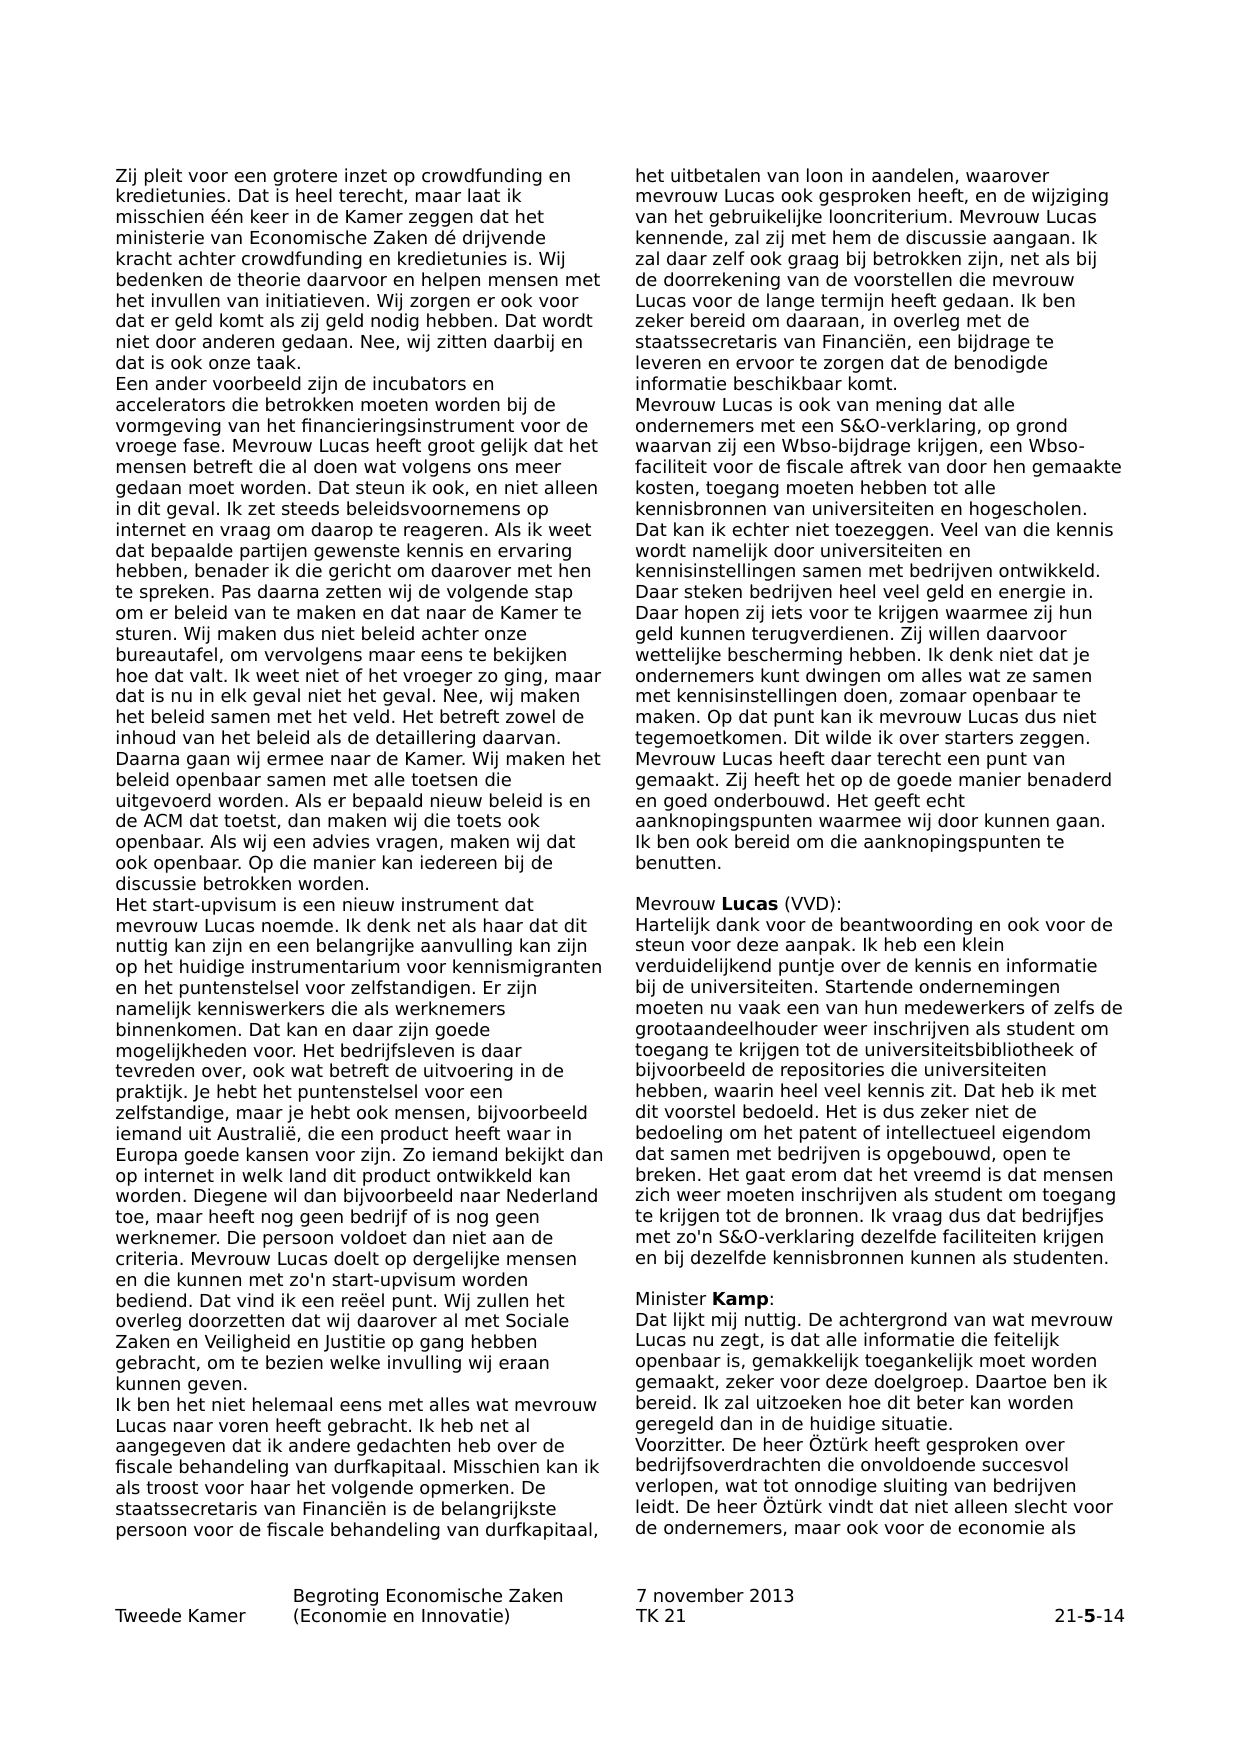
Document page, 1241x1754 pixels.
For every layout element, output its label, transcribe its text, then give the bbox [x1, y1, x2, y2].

text Mevrouw Lucas (VVD): [635, 894, 1125, 914]
text het uitbetalen van loon in aandelen, waarover mevrouw Lucas ook gesproken heeft, en de wijziging van het gebruikelijke looncriterium. Mevrouw Lucas kennende, zal zij met hem de discussie aangaan. Ik zal daar zelf ook graag bij betrokken zijn, net als bij de doorrekening van de voorstellen die mevrouw Lucas voor de lange termijn heeft gedaan. Ik ben zeker bereid om daaraan, in overleg met de staatssecretaris van Financiën, een bijdrage te leveren en ervoor te zorgen dat de benodigde informatie beschikbaar komt. [635, 165, 1125, 394]
text Voorzitter. De heer Öztürk heeft gesproken over bedrijfsoverdrachten die onvoldoende succesvol verlopen, wat tot onnodige sluiting van bedrijven leidt. De heer Öztürk vindt dat niet alleen slecht voor de ondernemers, maar ook voor de economie als [635, 1434, 1125, 1538]
text Zij pleit voor een grotere inzet op crowdfunding en kredietunies. Dat is heel terecht, maar laat ik misschien één keer in de Kamer zeggen dat het ministerie van Economische Zaken dé drijvende kracht achter crowdfunding en kredietunies is. Wij bedenken de theorie daarvoor en helpen mensen met het invullen van initiatieven. Wij zorgen er ook voor dat er geld komt als zij geld nodig hebben. Dat wordt niet door anderen gedaan. Nee, wij zitten daarbij en dat is ook onze taak. [115, 165, 605, 374]
text Mevrouw Lucas is ook van mening dat alle ondernemers met een S&O-verklaring, op grond waarvan zij een Wbso-bijdrage krijgen, een Wbso-faciliteit voor de fiscale aftrek van door hen gemaakte kosten, toegang moeten hebben tot alle kennisbronnen van universiteiten en hogescholen. Dat kan ik echter niet toezeggen. Veel van die kennis wordt namelijk door universiteiten en kennisinstellingen samen met bedrijven ontwikkeld. Daar steken bedrijven heel veel geld en energie in. Daar hopen zij iets voor te krijgen waarmee zij hun geld kunnen terugverdienen. Zij willen daarvoor wettelijke bescherming hebben. Ik denk niet dat je ondernemers kunt dwingen om alles wat ze samen met kennisinstellingen doen, zomaar openbaar te maken. Op dat punt kan ik mevrouw Lucas dus niet tegemoetkomen. Dit wilde ik over starters zeggen. Mevrouw Lucas heeft daar terecht een punt van gemaakt. Zij heeft het op de goede manier benaderd en goed onderbouwd. Het geeft echt aanknopingspunten waarmee wij door kunnen gaan. Ik ben ook bereid om die aanknopingspunten te benutten. [635, 394, 1125, 874]
text Dat lijkt mij nuttig. De achtergrond van wat mevrouw Lucas nu zegt, is dat alle informatie die feitelijk openbaar is, gemakkelijk toegankelijk moet worden gemaakt, zeker voor deze doelgroep. Daartoe ben ik bereid. Ik zal uitzoeken hoe dit beter kan worden geregeld dan in de huidige situatie. [635, 1309, 1125, 1434]
text Ik ben het niet helemaal eens met alles wat mevrouw Lucas naar voren heeft gebracht. Ik heb net al aangegeven dat ik andere gedachten heb over de fiscale behandeling van durfkapitaal. Misschien kan ik als troost voor haar het volgende opmerken. De staatssecretaris van Financiën is de belangrijkste persoon voor de fiscale behandeling van durfkapitaal, [115, 1394, 605, 1540]
text Het start-upvisum is een nieuw instrument dat mevrouw Lucas noemde. Ik denk net als haar dat dit nuttig kan zijn en een belangrijke aanvulling kan zijn op het huidige instrumentarium voor kennismigranten en het puntenstelsel voor zelfstandigen. Er zijn namelijk kenniswerkers die als werknemers binnenkomen. Dat kan en daar zijn goede mogelijkheden voor. Het bedrijfsleven is daar tevreden over, ook wat betreft de uitvoering in de praktijk. Je hebt het puntenstelsel voor een zelfstandige, maar je hebt ook mensen, bijvoorbeeld iemand uit Australië, die een product heeft waar in Europa goede kansen voor zijn. Zo iemand bekijkt dan op internet in welk land dit product ontwikkeld kan worden. Diegene wil dan bijvoorbeeld naar Nederland toe, maar heeft nog geen bedrijf of is nog geen werknemer. Die persoon voldoet dan niet aan de criteria. Mevrouw Lucas doelt op dergelijke mensen en die kunnen met zo'n start-upvisum worden bediend. Dat vind ik een reëel punt. Wij zullen het overleg doorzetten dat wij daarover al met Sociale Zaken en Veiligheid en Justitie op gang hebben gebracht, om te bezien welke invulling wij eraan kunnen geven. [115, 894, 605, 1394]
text Minister Kamp: [635, 1288, 1125, 1309]
text Een ander voorbeeld zijn de incubators en accelerators die betrokken moeten worden bij de vormgeving van het financieringsinstrument voor de vroege fase. Mevrouw Lucas heeft groot gelijk dat het mensen betreft die al doen wat volgens ons meer gedaan moet worden. Dat steun ik ook, en niet alleen in dit geval. Ik zet steeds beleidsvoornemens op internet en vraag om daarop te reageren. Als ik weet dat bepaalde partijen gewenste kennis en ervaring hebben, benader ik die gericht om daarover met hen te spreken. Pas daarna zetten wij de volgende stap om er beleid van te maken en dat naar de Kamer te sturen. Wij maken dus niet beleid achter onze bureautafel, om vervolgens maar eens te bekijken hoe dat valt. Ik weet niet of het vroeger zo ging, maar dat is nu in elk geval niet het geval. Nee, wij maken het beleid samen met het veld. Het betreft zowel de inhoud van het beleid als de detaillering daarvan. Daarna gaan wij ermee naar de Kamer. Wij maken het beleid openbaar samen met alle toetsen die uitgevoerd worden. Als er bepaald nieuw beleid is en de ACM dat toetst, dan maken wij die toets ook openbaar. Als wij een advies vragen, maken wij dat ook openbaar. Op die manier kan iedereen bij de discussie betrokken worden. [115, 374, 605, 894]
text Hartelijk dank voor de beantwoording en ook voor de steun voor deze aanpak. Ik heb een klein verduidelijkend puntje over de kennis en informatie bij de universiteiten. Startende ondernemingen moeten nu vaak een van hun medewerkers of zelfs de grootaandeelhouder weer inschrijven als student om toegang te krijgen tot de universiteitsbibliotheek of bijvoorbeeld de repositories die universiteiten hebben, waarin heel veel kennis zit. Dat heb ik met dit voorstel bedoeld. Het is dus zeker niet de bedoeling om het patent of intellectueel eigendom dat samen met bedrijven is opgebouwd, open te breken. Het gaat erom dat het vreemd is dat mensen zich weer moeten inschrijven als student om toegang te krijgen tot de bronnen. Ik vraag dus dat bedrijfjes met zo'n S&O-verklaring dezelfde faciliteiten krijgen en bij dezelfde kennisbronnen kunnen als studenten. [635, 914, 1125, 1268]
